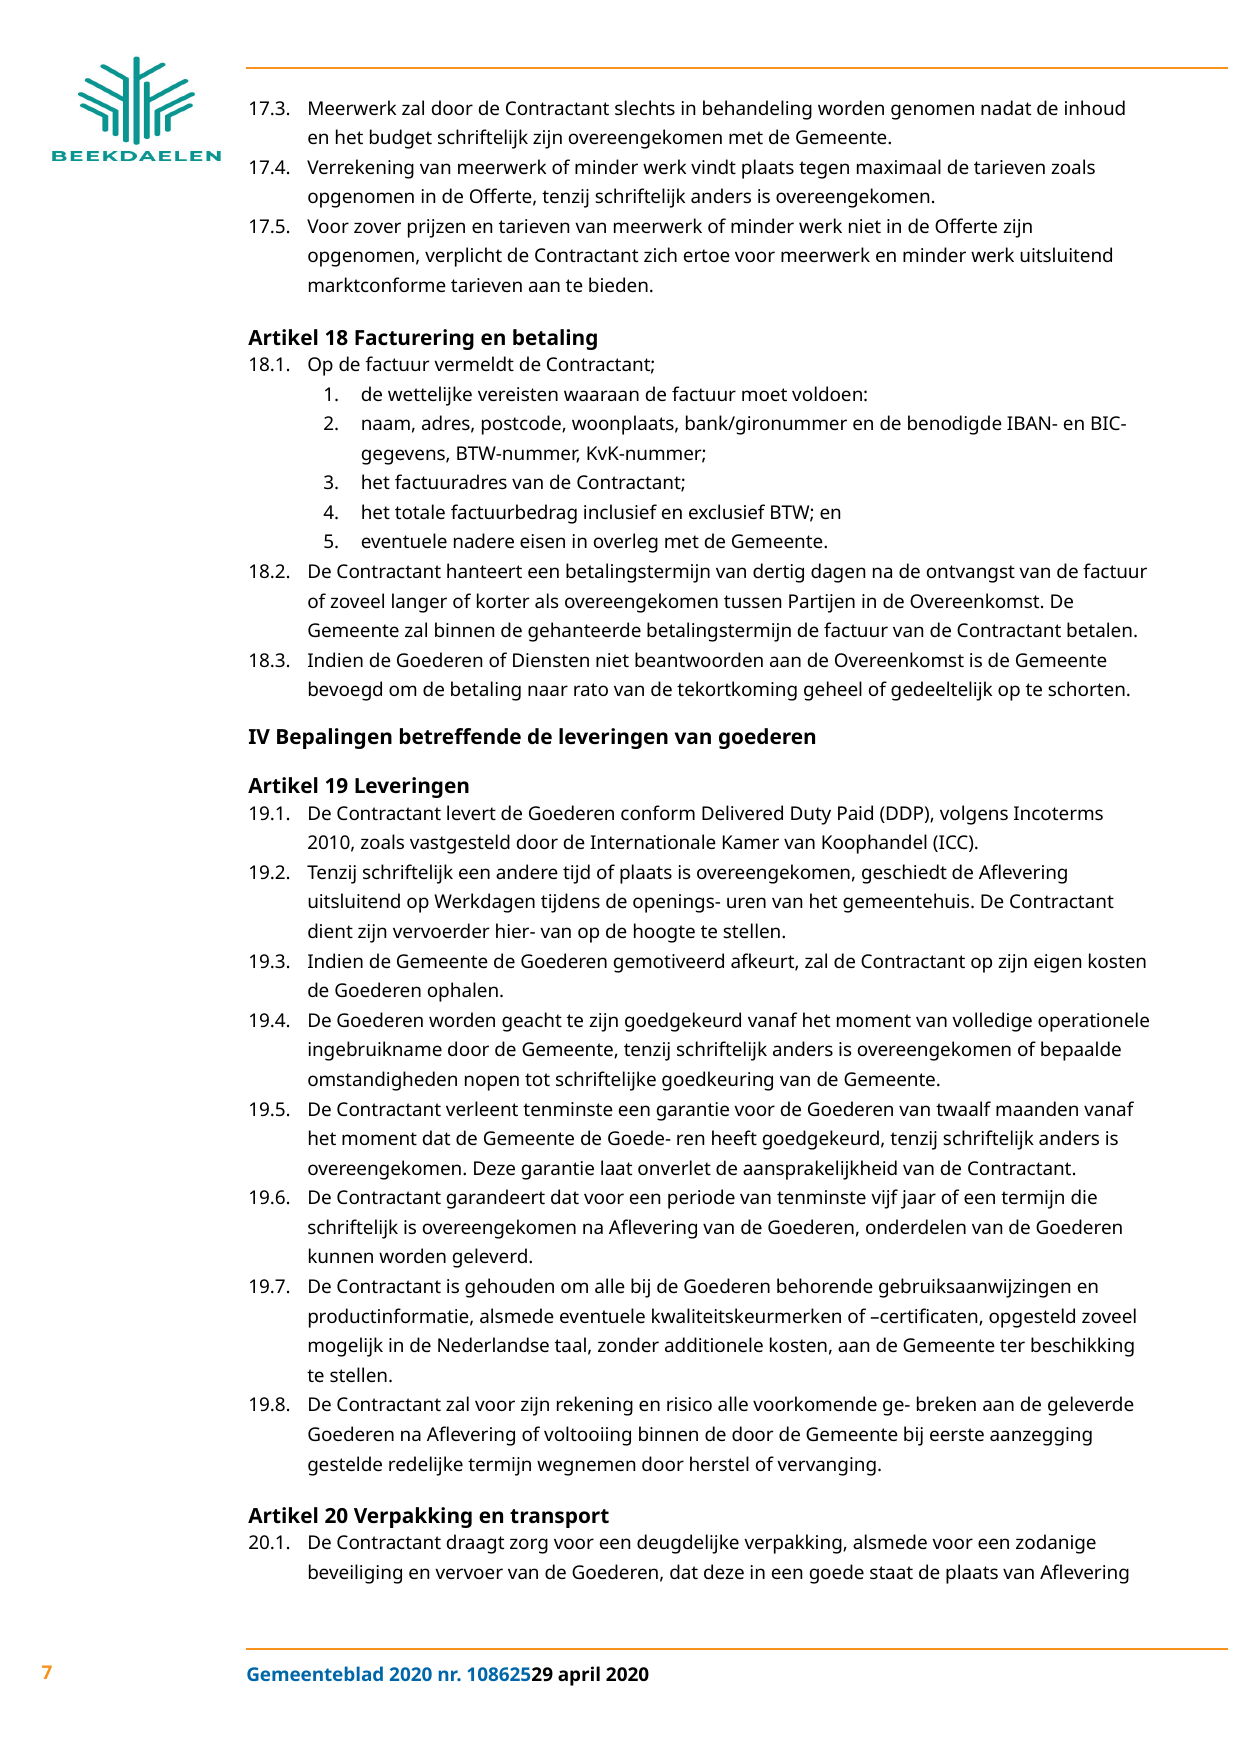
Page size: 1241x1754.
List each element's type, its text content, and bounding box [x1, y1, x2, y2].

text Artikel 18 Facturering en betaling [248, 323, 1152, 351]
list naam, adres, postcode, woonplaats, bank/gironummer en de benodigde IBAN- en BIC-gegevens, BTW-nummer, KvK-nummer; [323, 410, 1152, 466]
list het factuuradres van de Contractant; [323, 469, 1152, 495]
list het totale factuurbedrag inclusief en exclusief BTW; en [323, 499, 1152, 525]
list De Contractant zal voor zijn rekening en risico alle voorkomende ge- breken aan de geleverde Goederen na Aflevering of voltooiing binnen de door de Gemeente bij eerste aanzegging gestelde redelijke termijn wegnemen door herstel of vervanging. [248, 1392, 1152, 1476]
list De Contractant hanteert een betalingstermijn van dertig dagen na de ontvangst van de factuur of zoveel langer of korter als overeengekomen tussen Partijen in de Overeenkomst. De Gemeente zal binnen de gehanteerde betalingstermijn de factuur van de Contractant betalen. [248, 558, 1152, 643]
text Artikel 19 Leveringen [248, 771, 1152, 800]
list Verrekening van meerwerk of minder werk vindt plaats tegen maximaal de tarieven zoals opgenomen in de Offerte, tenzij schriftelijk anders is overeengekomen. [248, 154, 1152, 209]
list eventuele nadere eisen in overleg met de Gemeente. [323, 529, 1152, 554]
list Indien de Goederen of Diensten niet beantwoorden aan de Overeenkomst is de Gemeente bevoegd om de betaling naar rato van de tekortkoming geheel of gedeeltelijk op te schorten. [248, 647, 1152, 702]
text Artikel 20 Verpakking en transport [248, 1501, 1152, 1529]
list De Contractant is gehouden om alle bij de Goederen behorende gebruiksaanwijzingen en productinformatie, alsmede eventuele kwaliteitskeurmerken of –certificaten, opgesteld zoveel mogelijk in de Nederlandse taal, zonder additionele kosten, aan de Gemeente ter beschikking te stellen. [248, 1273, 1152, 1388]
list Indien de Gemeente de Goederen gemotiveerd afkeurt, zal de Contractant op zijn eigen kosten de Goederen ophalen. [248, 948, 1152, 1003]
list De Contractant levert de Goederen conform Delivered Duty Paid (DDP), volgens Incoterms 2010, zoals vastgesteld door de Internationale Kamer van Koophandel (ICC). [248, 800, 1152, 855]
list Voor zover prijzen en tarieven van meerwerk of minder werk niet in de Offerte zijn opgenomen, verplicht de Contractant zich ertoe voor meerwerk en minder werk uitsluitend marktconforme tarieven aan te bieden. [248, 213, 1152, 298]
list De Contractant verleent tenminste een garantie voor de Goederen van twaalf maanden vanaf het moment dat de Gemeente de Goede- ren heeft goedgekeurd, tenzij schriftelijk anders is overeengekomen. Deze garantie laat onverlet de aansprakelijkheid van de Contractant. [248, 1096, 1152, 1181]
list Tenzij schriftelijk een andere tijd of plaats is overeengekomen, geschiedt de Aflevering uitsluitend op Werkdagen tijdens de openings- uren van het gemeentehuis. De Contractant dient zijn vervoerder hier- van op de hoogte te stellen. [248, 859, 1152, 944]
list Meerwerk zal door de Contractant slechts in behandeling worden genomen nadat de inhoud en het budget schriftelijk zijn overeengekomen met de Gemeente. [248, 95, 1152, 150]
text IV Bepalingen betreffende de leveringen van goederen [248, 722, 1152, 751]
list Op de factuur vermeldt de Contractant; [248, 351, 1152, 377]
picture [41, 47, 231, 172]
list De Contractant garandeert dat voor een periode van tenminste vijf jaar of een termijn die schriftelijk is overeengekomen na Aflevering van de Goederen, onderdelen van de Goederen kunnen worden geleverd. [248, 1184, 1152, 1269]
list de wettelijke vereisten waaraan de factuur moet voldoen: [323, 381, 1152, 406]
list De Contractant draagt zorg voor een deugdelijke verpakking, alsmede voor een zodanige beveiliging en vervoer van de Goederen, dat deze in een goede staat de plaats van Aflevering [248, 1529, 1152, 1585]
list De Goederen worden geacht te zijn goedgekeurd vanaf het moment van volledige operationele ingebruikname door de Gemeente, tenzij schriftelijk anders is overeengekomen of bepaalde omstandigheden nopen tot schriftelijke goedkeuring van de Gemeente. [248, 1007, 1152, 1092]
